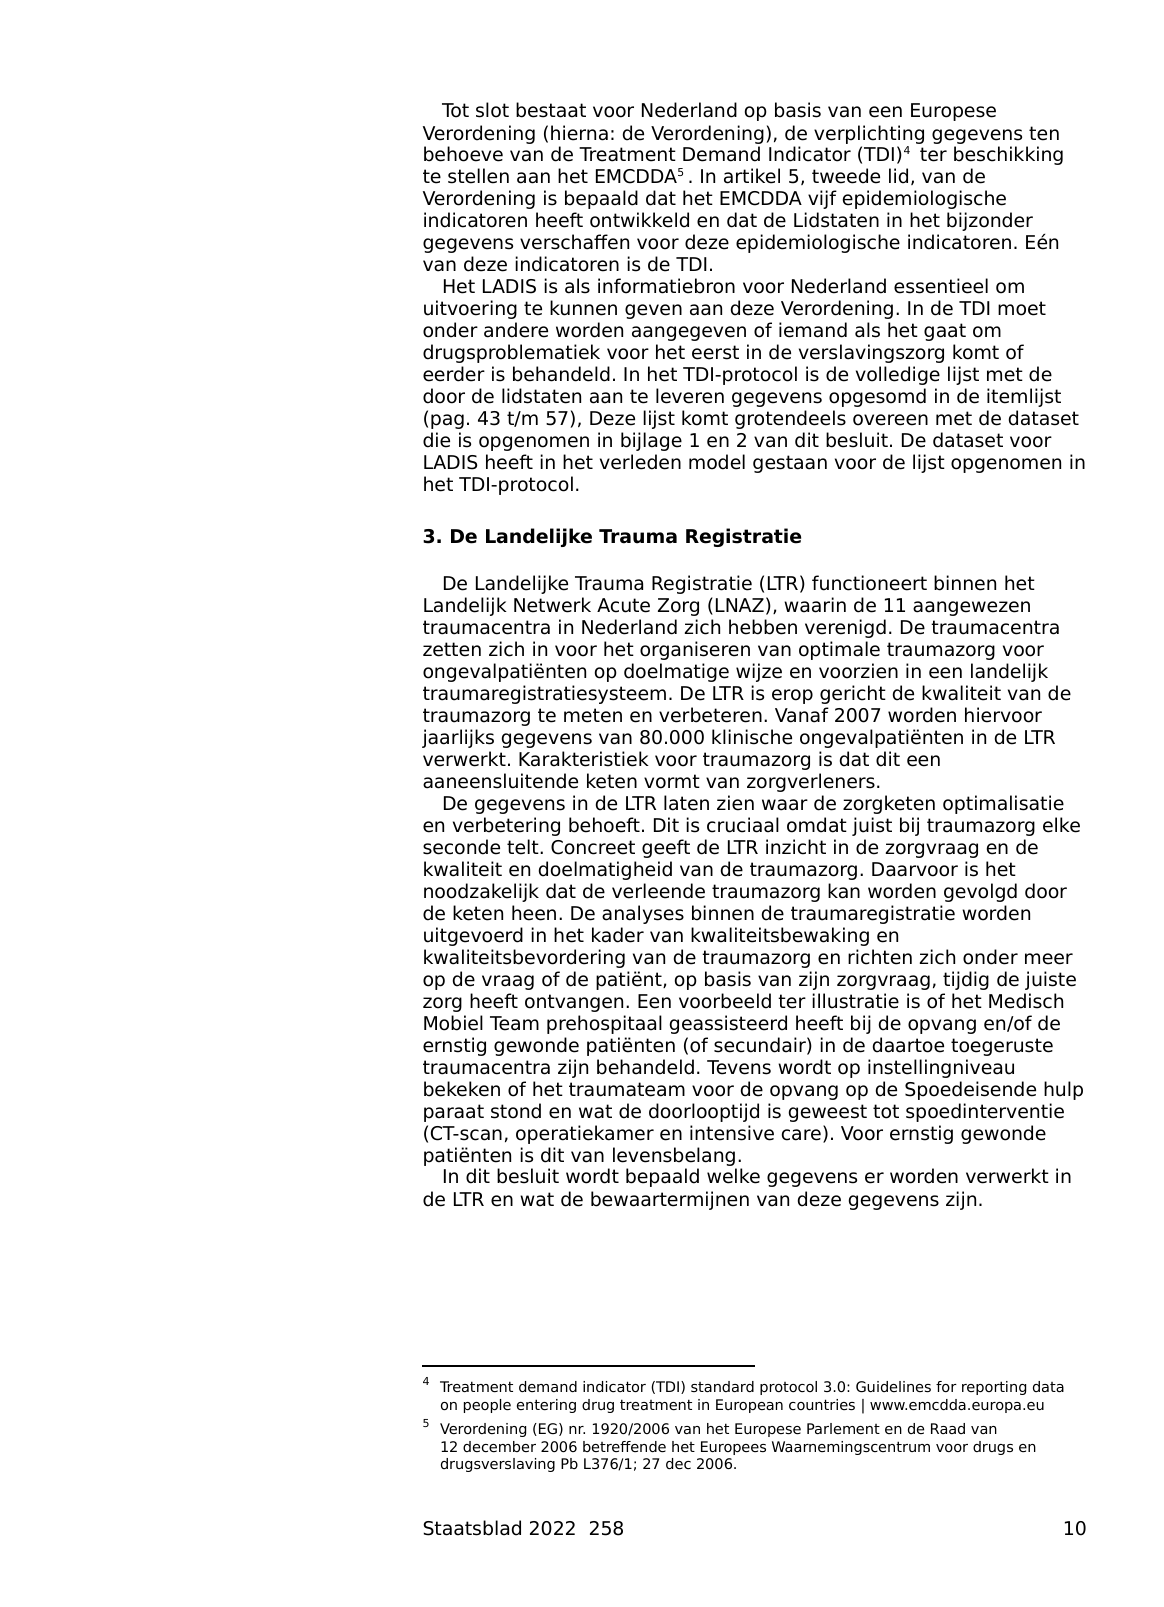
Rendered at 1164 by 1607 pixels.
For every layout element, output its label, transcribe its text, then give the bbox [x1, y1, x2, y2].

text In dit besluit wordt bepaald welke gegevens er worden verwerkt in de LTR en wat de bewaartermijnen van deze gegevens zijn. [422, 1166, 1087, 1210]
text Tot slot bestaat voor Nederland op basis van een Europese Verordening (hierna: de Verordening), de verplichting gegevens ten behoeve van de Treatment Demand Indicator (TDI) ter beschikking te stellen aan het EMCDDA. In artikel 5, tweede lid, van de Verordening is bepaald dat het EMCDDA vijf epidemiologische indicatoren heeft ontwikkeld en dat de Lidstaten in het bijzonder gegevens verschaffen voor deze epidemiologische indicatoren. Eén van deze indicatoren is de TDI. [422, 100, 1087, 276]
text De Landelijke Trauma Registratie (LTR) functioneert binnen het Landelijk Netwerk Acute Zorg (LNAZ), waarin de 11 aangewezen traumacentra in Nederland zich hebben verenigd. De traumacentra zetten zich in voor het organiseren van optimale traumazorg voor ongevalpatiënten op doelmatige wijze en voorzien in een landelijk traumaregistratiesysteem. De LTR is erop gericht de kwaliteit van de traumazorg te meten en verbeteren. Vanaf 2007 worden hiervoor jaarlijks gegevens van 80.000 klinische ongevalpatiënten in de LTR verwerkt. Karakteristiek voor traumazorg is dat dit een aaneensluitende keten vormt van zorgverleners. [422, 573, 1087, 793]
text Het LADIS is als informatiebron voor Nederland essentieel om uitvoering te kunnen geven aan deze Verordening. In de TDI moet onder andere worden aangegeven of iemand als het gaat om drugsproblematiek voor het eerst in de verslavingszorg komt of eerder is behandeld. In het TDI-protocol is de volledige lijst met de door de lidstaten aan te leveren gegevens opgesomd in de itemlijst (pag. 43 t/m 57), Deze lijst komt grotendeels overeen met de dataset die is opgenomen in bijlage 1 en 2 van dit besluit. De dataset voor LADIS heeft in het verleden model gestaan voor de lijst opgenomen in het TDI-protocol. [422, 276, 1087, 496]
text Verordening (EG) nr. 1920/2006 van het Europese Parlement en de Raad van 12 december 2006 betreffende het Europees Waarnemingscentrum voor drugs en drugsverslaving Pb L376/1; 27 dec 2006. [422, 1417, 1087, 1473]
text De gegevens in de LTR laten zien waar de zorgketen optimalisatie en verbetering behoeft. Dit is cruciaal omdat juist bij traumazorg elke seconde telt. Concreet geeft de LTR inzicht in de zorgvraag en de kwaliteit en doelmatigheid van de traumazorg. Daarvoor is het noodzakelijk dat de verleende traumazorg kan worden gevolgd door de keten heen. De analyses binnen de traumaregistratie worden uitgevoerd in het kader van kwaliteitsbewaking en kwaliteitsbevordering van de traumazorg en richten zich onder meer op de vraag of de patiënt, op basis van zijn zorgvraag, tijdig de juiste zorg heeft ontvangen. Een voorbeeld ter illustratie is of het Medisch Mobiel Team prehospitaal geassisteerd heeft bij de opvang en/of de ernstig gewonde patiënten (of secundair) in de daartoe toegeruste traumacentra zijn behandeld. Tevens wordt op instellingniveau bekeken of het traumateam voor de opvang op de Spoedeisende hulp paraat stond en wat de doorlooptijd is geweest tot spoedinterventie (CT-scan, operatiekamer en intensive care). Voor ernstig gewonde patiënten is dit van levensbelang. [422, 793, 1087, 1166]
subtitle 3. De Landelijke Trauma Registratie [422, 526, 1087, 548]
text Treatment demand indicator (TDI) standard protocol 3.0: Guidelines for reporting data on people entering drug treatment in European countries | www.emcdda.europa.eu [422, 1375, 1087, 1414]
